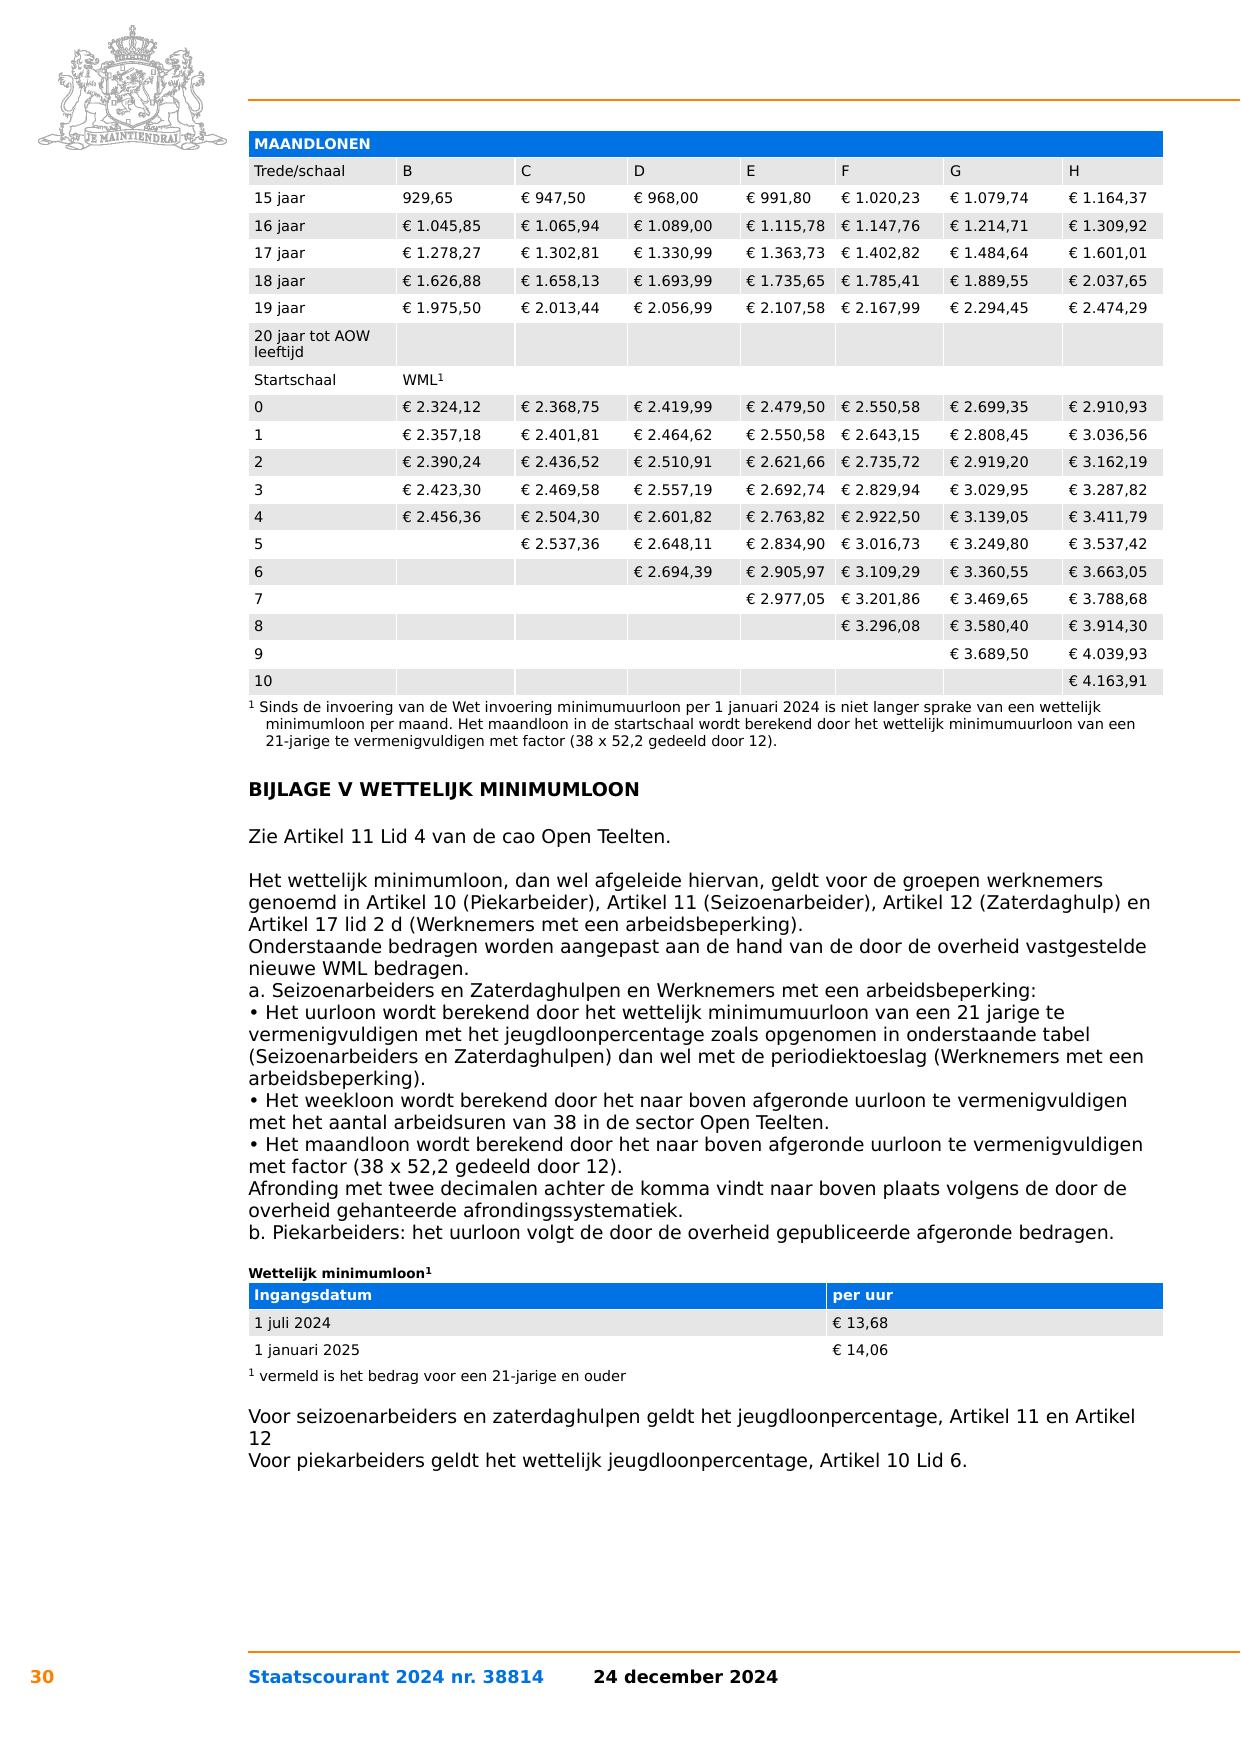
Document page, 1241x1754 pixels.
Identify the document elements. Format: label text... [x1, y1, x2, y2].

table_cell € 2.808,45 [944, 422, 1062, 448]
table_cell € 3.016,73 [836, 531, 943, 558]
table_cell € 2.735,72 [836, 449, 943, 476]
table_cell D [628, 158, 740, 185]
table_cell [516, 614, 627, 640]
table_cell € 3.914,30 [1063, 614, 1163, 640]
table_cell 8 [249, 614, 396, 640]
table_cell Startschaal [249, 367, 396, 393]
table_cell [516, 559, 627, 585]
table_cell [741, 367, 835, 393]
table_cell € 2.401,81 [516, 422, 627, 448]
table_cell 20 jaar tot AOW leeftijd [249, 323, 396, 366]
table_cell € 3.360,55 [944, 559, 1062, 585]
table_cell € 2.474,29 [1063, 295, 1163, 322]
table_cell [628, 614, 740, 640]
table_cell [397, 323, 514, 366]
table_cell [628, 367, 740, 393]
text a. Seizoenarbeiders en Zaterdaghulpen en Werknemers met een arbeidsbeperking: [248, 980, 1163, 1002]
table_cell € 2.013,44 [516, 295, 627, 322]
table_cell 10 [249, 669, 396, 695]
table_cell [397, 669, 514, 695]
table_cell € 1.302,81 [516, 241, 627, 267]
table_cell € 13,68 [827, 1310, 1163, 1336]
table_cell G [944, 158, 1062, 185]
table_cell € 2.479,50 [741, 395, 835, 421]
table_header Wettelijk minimumloon1 [248, 1266, 1163, 1281]
table_cell € 2.763,82 [741, 504, 835, 530]
table_cell € 3.109,29 [836, 559, 943, 585]
text b. Piekarbeiders: het uurloon volgt de door de overheid gepubliceerde afgeronde bedragen. [248, 1222, 1163, 1244]
table_cell [741, 323, 835, 366]
table_cell € 2.464,62 [628, 422, 740, 448]
table_cell [1063, 367, 1163, 393]
table_cell C [516, 158, 627, 185]
table_cell [628, 323, 740, 366]
table_cell € 3.788,68 [1063, 586, 1163, 613]
table_cell 16 jaar [249, 213, 396, 239]
table_cell € 2.504,30 [516, 504, 627, 530]
table_cell 3 [249, 477, 396, 503]
table_cell € 14,06 [827, 1337, 1163, 1364]
table_cell 0 [249, 395, 396, 421]
table_cell € 1.309,92 [1063, 213, 1163, 239]
text Onderstaande bedragen worden aangepast aan de hand van de door de overheid vastgestelde nieuwe WML bedragen. [248, 936, 1163, 980]
table_cell € 2.922,50 [836, 504, 943, 530]
text Voor piekarbeiders geldt het wettelijk jeugdloonpercentage, Artikel 10 Lid 6. [248, 1450, 1163, 1472]
table_cell € 4.039,93 [1063, 641, 1163, 667]
table_cell [628, 669, 740, 695]
table_cell E [741, 158, 835, 185]
table_cell € 2.905,97 [741, 559, 835, 585]
table_cell € 2.423,30 [397, 477, 514, 503]
table_cell € 1.363,73 [741, 241, 835, 267]
table_header MAANDLONEN [249, 131, 1163, 157]
table_cell [397, 531, 514, 558]
table_cell € 2.537,36 [516, 531, 627, 558]
table_cell [836, 641, 943, 667]
table_cell € 2.357,18 [397, 422, 514, 448]
table_cell € 1.735,65 [741, 268, 835, 294]
table_cell € 3.036,56 [1063, 422, 1163, 448]
table_cell H [1063, 158, 1163, 185]
table_cell [516, 586, 627, 613]
table_cell F [836, 158, 943, 185]
subtitle BIJLAGE V WETTELIJK MINIMUMLOON [248, 779, 1163, 801]
table_cell € 1.330,99 [628, 241, 740, 267]
table_cell [836, 669, 943, 695]
table_cell € 2.550,58 [836, 395, 943, 421]
table_cell € 1.693,99 [628, 268, 740, 294]
table_cell € 2.456,36 [397, 504, 514, 530]
text • Het uurloon wordt berekend door het wettelijk minimumuurloon van een 21 jarige te vermenigvuldigen met het jeugdloonpercentage zoals opgenomen in onderstaande tabel (Seizoenarbeiders en Zaterdaghulpen) dan wel met de periodiektoeslag (Werknemers met een arbeidsbeperking). [248, 1002, 1163, 1090]
table_cell 1 [249, 422, 396, 448]
table_cell € 3.201,86 [836, 586, 943, 613]
table_cell € 2.550,58 [741, 422, 835, 448]
table_cell 5 [249, 531, 396, 558]
table_cell € 2.167,99 [836, 295, 943, 322]
table_cell 7 [249, 586, 396, 613]
table_cell [628, 586, 740, 613]
table_cell € 3.663,05 [1063, 559, 1163, 585]
table_cell € 2.977,05 [741, 586, 835, 613]
table_cell € 1.065,94 [516, 213, 627, 239]
table_cell € 1.601,01 [1063, 241, 1163, 267]
table_cell € 1.785,41 [836, 268, 943, 294]
table_cell [1063, 323, 1163, 366]
table_cell € 4.163,91 [1063, 669, 1163, 695]
table_cell 1 Sinds de invoering van de Wet invoering minimumuurloon per 1 januari 2024 is niet langer sprake van een wettelijk minimumloon per maand. Het maandloon in de startschaal wordt berekend door het wettelijk minimumuurloon van een 21-jarige te vermenigvuldigen met factor (38 x 52,2 gedeeld door 12). [248, 696, 1163, 749]
table_cell € 2.107,58 [741, 295, 835, 322]
table_cell 15 jaar [249, 186, 396, 212]
table_cell € 3.537,42 [1063, 531, 1163, 558]
table_cell € 2.910,93 [1063, 395, 1163, 421]
table_cell [944, 367, 1062, 393]
table_cell € 968,00 [628, 186, 740, 212]
text Voor seizoenarbeiders en zaterdaghulpen geldt het jeugdloonpercentage, Artikel 11 en Artikel 12 [248, 1406, 1163, 1450]
table_cell € 3.469,65 [944, 586, 1062, 613]
table_cell € 2.324,12 [397, 395, 514, 421]
table_cell € 2.648,11 [628, 531, 740, 558]
table_cell 1 vermeld is het bedrag voor een 21-jarige en ouder [248, 1365, 1163, 1384]
table_cell € 2.621,66 [741, 449, 835, 476]
table_cell € 1.658,13 [516, 268, 627, 294]
table_cell € 3.296,08 [836, 614, 943, 640]
table_cell [944, 323, 1062, 366]
table_cell 1 juli 2024 [249, 1310, 826, 1336]
table_cell € 947,50 [516, 186, 627, 212]
table_cell € 3.139,05 [944, 504, 1062, 530]
table_cell 6 [249, 559, 396, 585]
table_cell € 2.294,45 [944, 295, 1062, 322]
table_cell € 1.115,78 [741, 213, 835, 239]
table_cell 2 [249, 449, 396, 476]
table_cell € 2.692,74 [741, 477, 835, 503]
table_cell Trede/schaal [249, 158, 396, 185]
table_cell € 1.975,50 [397, 295, 514, 322]
table_cell € 2.829,94 [836, 477, 943, 503]
table_cell 9 [249, 641, 396, 667]
table_cell € 3.580,40 [944, 614, 1062, 640]
table_cell € 2.699,35 [944, 395, 1062, 421]
table_cell € 3.287,82 [1063, 477, 1163, 503]
table_cell € 1.484,64 [944, 241, 1062, 267]
table_cell 929,65 [397, 186, 514, 212]
table_cell € 3.689,50 [944, 641, 1062, 667]
table_cell € 1.045,85 [397, 213, 514, 239]
table_cell € 2.919,20 [944, 449, 1062, 476]
table_cell € 2.643,15 [836, 422, 943, 448]
table_cell € 1.020,23 [836, 186, 943, 212]
table_cell [741, 614, 835, 640]
table_cell € 2.436,52 [516, 449, 627, 476]
table_cell € 991,80 [741, 186, 835, 212]
table_cell per uur [827, 1283, 1163, 1309]
table_cell € 1.889,55 [944, 268, 1062, 294]
text Het wettelijk minimumloon, dan wel afgeleide hiervan, geldt voor de groepen werknemers genoemd in Artikel 10 (Piekarbeider), Artikel 11 (Seizoenarbeider), Artikel 12 (Zaterdaghulp) en Artikel 17 lid 2 d (Werknemers met een arbeidsbeperking). [248, 870, 1163, 936]
table_cell € 1.147,76 [836, 213, 943, 239]
table_cell € 2.834,90 [741, 531, 835, 558]
table_cell WML1 [397, 367, 514, 393]
table_cell € 2.056,99 [628, 295, 740, 322]
table_cell € 1.214,71 [944, 213, 1062, 239]
table_cell € 1.278,27 [397, 241, 514, 267]
table_cell € 2.557,19 [628, 477, 740, 503]
table_cell [944, 669, 1062, 695]
table_cell [516, 323, 627, 366]
table_cell 1 januari 2025 [249, 1337, 826, 1364]
table_cell [397, 614, 514, 640]
table_cell € 2.694,39 [628, 559, 740, 585]
table_cell Ingangsdatum [249, 1283, 826, 1309]
table_cell € 1.402,82 [836, 241, 943, 267]
table_cell € 2.469,58 [516, 477, 627, 503]
table_cell [397, 559, 514, 585]
table_cell € 2.037,65 [1063, 268, 1163, 294]
table_cell 19 jaar [249, 295, 396, 322]
table_cell [836, 367, 943, 393]
table_cell € 2.601,82 [628, 504, 740, 530]
table_cell [628, 641, 740, 667]
table_cell [397, 641, 514, 667]
table_cell [516, 641, 627, 667]
text • Het maandloon wordt berekend door het naar boven afgeronde uurloon te vermenigvuldigen met factor (38 x 52,2 gedeeld door 12). [248, 1134, 1163, 1178]
text Zie Artikel 11 Lid 4 van de cao Open Teelten. [248, 826, 1163, 848]
table_cell 18 jaar [249, 268, 396, 294]
table_cell € 1.089,00 [628, 213, 740, 239]
table_cell 17 jaar [249, 241, 396, 267]
table_cell 4 [249, 504, 396, 530]
table_cell [516, 367, 627, 393]
text • Het weekloon wordt berekend door het naar boven afgeronde uurloon te vermenigvuldigen met het aantal arbeidsuren van 38 in de sector Open Teelten. [248, 1090, 1163, 1134]
table_cell € 3.029,95 [944, 477, 1062, 503]
table_cell € 3.411,79 [1063, 504, 1163, 530]
table_cell € 1.626,88 [397, 268, 514, 294]
table_cell € 2.368,75 [516, 395, 627, 421]
table_cell [741, 669, 835, 695]
table_cell [741, 641, 835, 667]
table_cell [397, 586, 514, 613]
table_cell € 1.079,74 [944, 186, 1062, 212]
table_cell € 2.419,99 [628, 395, 740, 421]
picture [38, 25, 227, 150]
table_cell € 3.249,80 [944, 531, 1062, 558]
table_cell € 2.390,24 [397, 449, 514, 476]
table_cell [836, 323, 943, 366]
table_cell € 3.162,19 [1063, 449, 1163, 476]
text Afronding met twee decimalen achter de komma vindt naar boven plaats volgens de door de overheid gehanteerde afrondingssystematiek. [248, 1178, 1163, 1222]
table_cell B [397, 158, 514, 185]
table_cell [516, 669, 627, 695]
table_cell € 1.164,37 [1063, 186, 1163, 212]
table_cell € 2.510,91 [628, 449, 740, 476]
